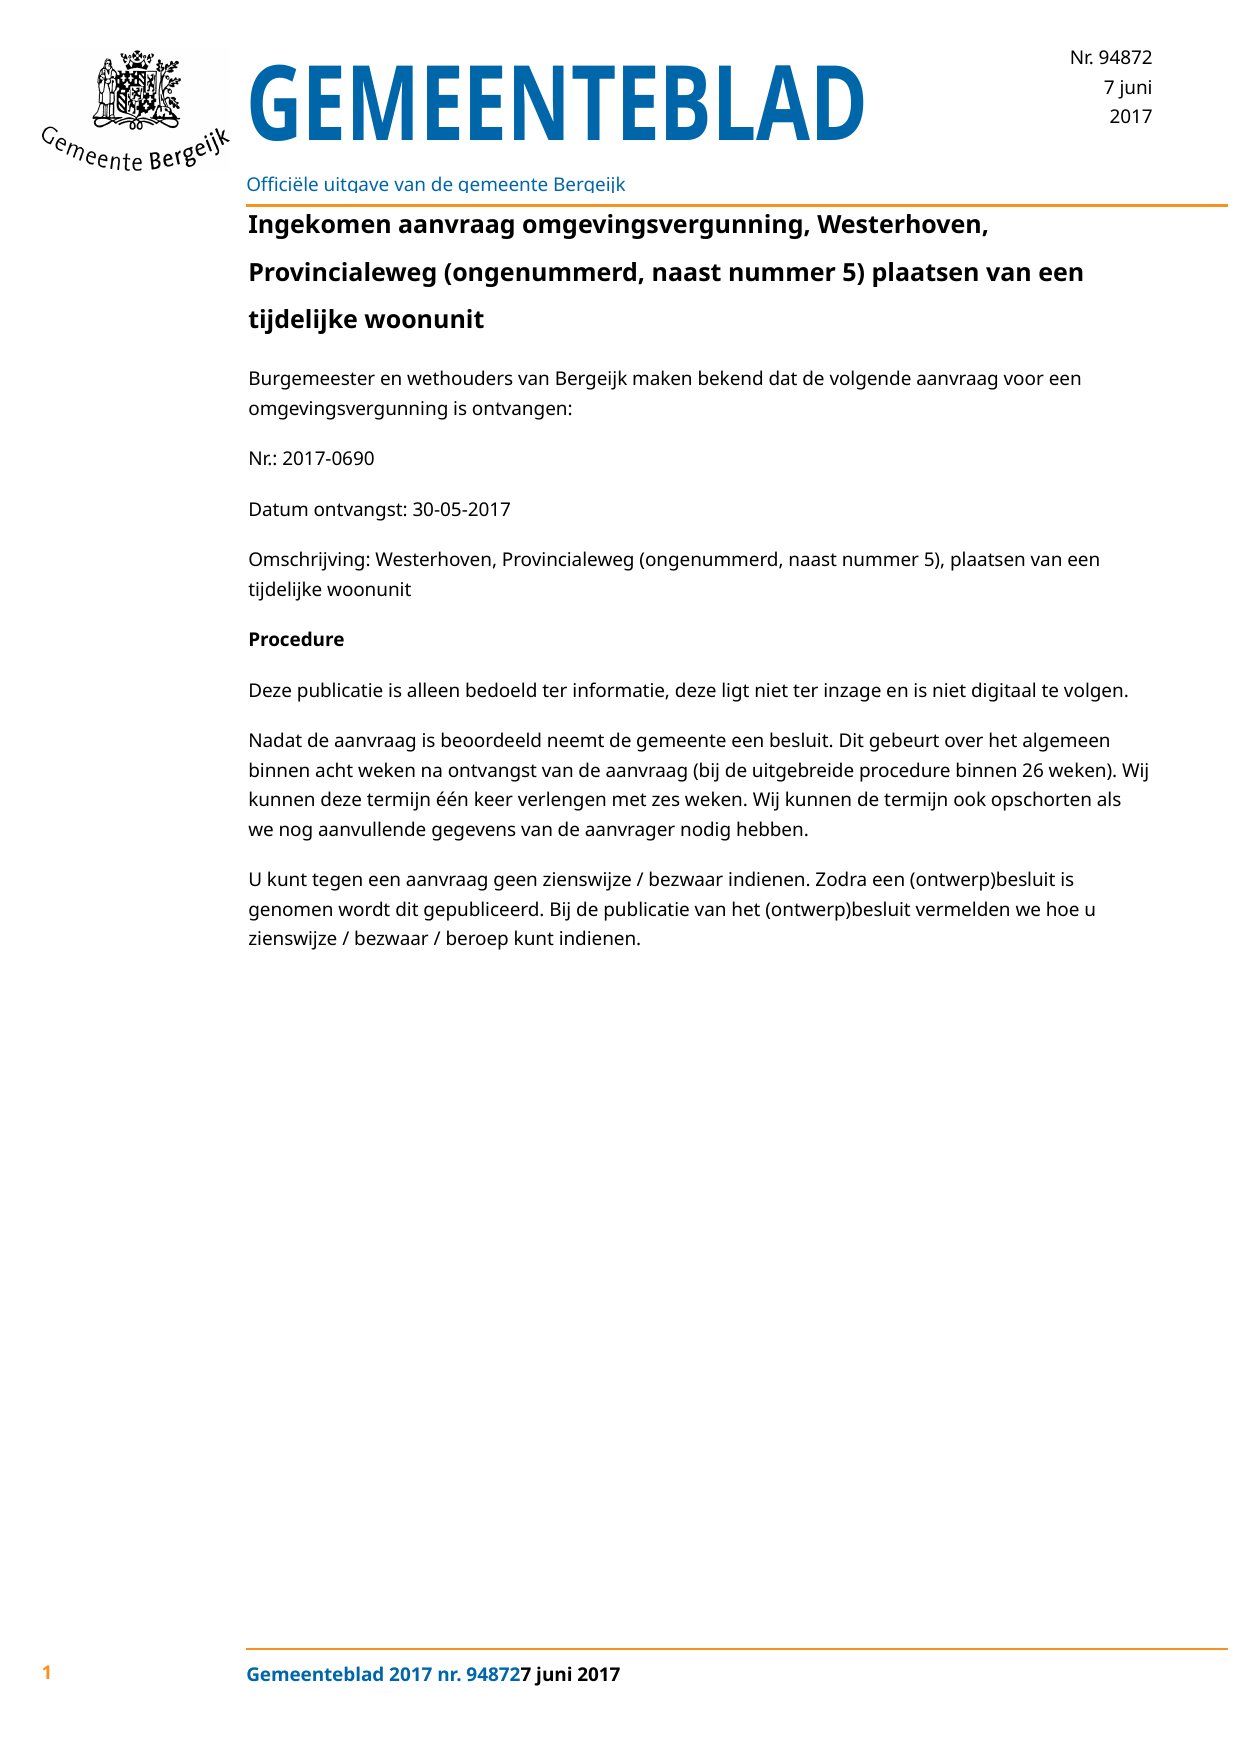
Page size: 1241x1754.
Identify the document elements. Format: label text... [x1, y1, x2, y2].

text Omschrijving: Westerhoven, Provincialeweg (ongenummerd, naast nummer 5), plaatsen van een tijdelijke woonunit [248, 546, 1152, 602]
picture [41, 47, 231, 172]
text Nadat de aanvraag is beoordeeld neemt de gemeente een besluit. Dit gebeurt over het algemeen binnen acht weken na ontvangst van de aanvraag (bij de uitgebreide procedure binnen 26 weken). Wij kunnen deze termijn één keer verlengen met zes weken. Wij kunnen de termijn ook opschorten als we nog aanvullende gegevens van de aanvrager nodig hebben. [248, 727, 1152, 842]
text Nr.: 2017-0690 [248, 446, 1152, 471]
text Procedure [248, 626, 1152, 652]
text U kunt tegen een aanvraag geen zienswijze / bezwaar indienen. Zodra een (ontwerp)besluit is genomen wordt dit gepubliceerd. Bij de publicatie van het (ontwerp)besluit vermelden we hoe u zienswijze / bezwaar / beroep kunt indienen. [248, 866, 1152, 951]
text Datum ontvangst: 30-05-2017 [248, 496, 1152, 522]
text Burgemeester en wethouders van Bergeijk maken bekend dat de volgende aanvraag voor een omgevingsvergunning is ontvangen: [248, 366, 1152, 421]
text Ingekomen aanvraag omgevingsvergunning, Westerhoven, Provincialeweg (ongenummerd, naast nummer 5) plaatsen van een tijdelijke woonunit [248, 207, 1152, 336]
text Deze publicatie is alleen bedoeld ter informatie, deze ligt niet ter inzage en is niet digitaal te volgen. [248, 677, 1152, 702]
